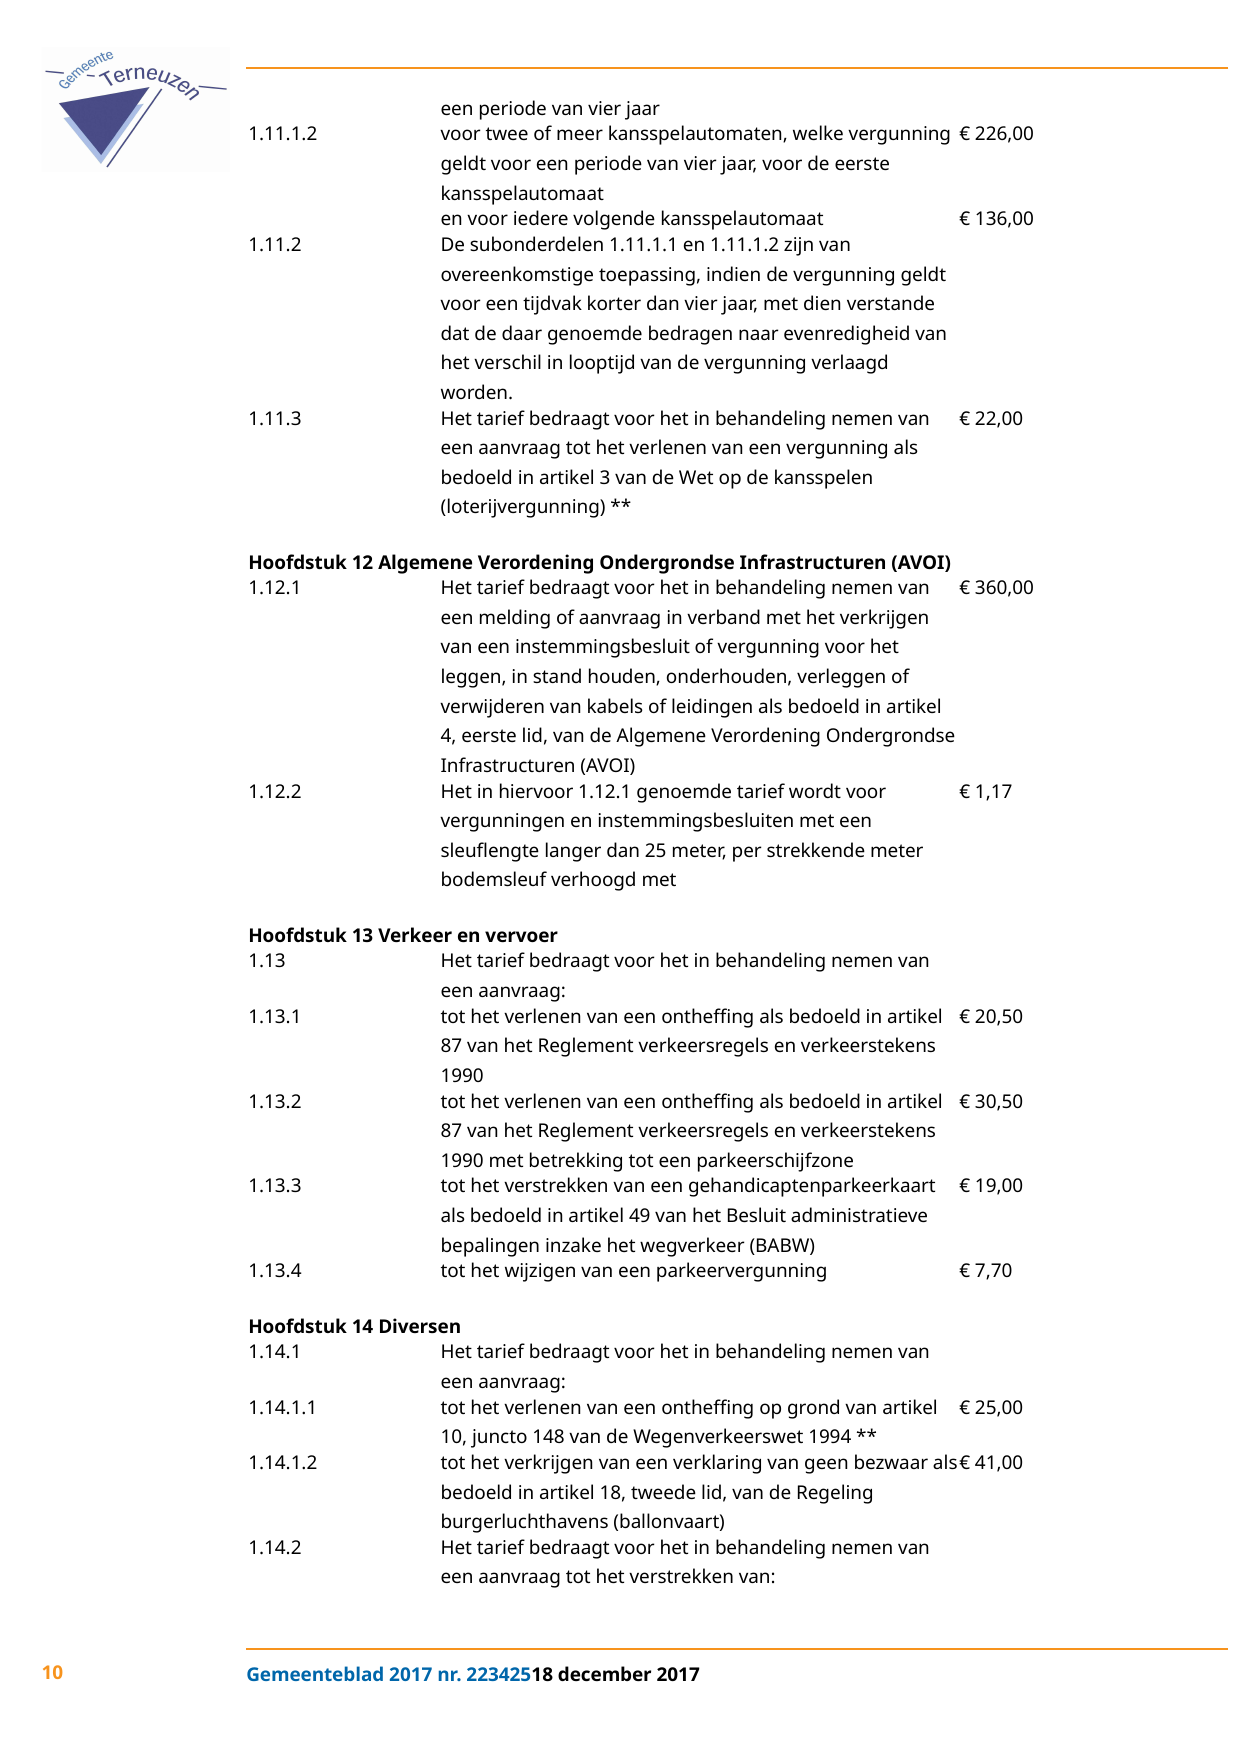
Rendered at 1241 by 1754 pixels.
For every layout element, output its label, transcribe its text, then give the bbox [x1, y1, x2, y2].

table_cell 1.12.1 [248, 575, 440, 778]
table_cell Hoofdstuk 13 Verkeer en vervoer [248, 892, 1152, 948]
table_cell 1.12.2 [248, 778, 440, 892]
table_cell 1.11.1.2 [248, 121, 440, 205]
table_cell 1.11.2 [248, 231, 440, 405]
table_cell € 30,50 [959, 1088, 1152, 1173]
table_cell 1.13 [248, 948, 440, 1003]
table_cell 1.13.1 [248, 1003, 440, 1088]
picture [41, 47, 231, 172]
table_cell tot het verlenen van een ontheffing als bedoeld in artikel 87 van het Reglement verkeersregels en verkeerstekens 1990 [440, 1003, 959, 1088]
table_cell Hoofdstuk 14 Diversen [248, 1283, 1152, 1339]
table_cell Het tarief bedraagt voor het in behandeling nemen van een aanvraag: [440, 948, 959, 1003]
table_cell 1.14.2 [248, 1534, 440, 1589]
table_cell [959, 1534, 1152, 1589]
table_cell € 22,00 [959, 405, 1152, 519]
table_cell [959, 95, 1152, 121]
table_cell een periode van vier jaar [440, 95, 959, 121]
table_cell tot het wijzigen van een parkeervergunning [440, 1258, 959, 1283]
table_cell tot het verlenen van een ontheffing op grond van artikel 10, juncto 148 van de Wegenverkeerswet 1994 ** [440, 1394, 959, 1449]
table_cell € 1,17 [959, 778, 1152, 892]
table_cell De subonderdelen 1.11.1.1 en 1.11.1.2 zijn van overeenkomstige toepassing, indien de vergunning geldt voor een tijdvak korter dan vier jaar, met dien verstande dat de daar genoemde bedragen naar evenredigheid van het verschil in looptijd van de vergunning verlaagd worden. [440, 231, 959, 405]
table_cell € 7,70 [959, 1258, 1152, 1283]
table_cell 1.14.1 [248, 1339, 440, 1394]
table_cell tot het verstrekken van een gehandicaptenparkeerkaart als bedoeld in artikel 49 van het Besluit administratieve bepalingen inzake het wegverkeer (BABW) [440, 1173, 959, 1258]
table_cell € 360,00 [959, 575, 1152, 778]
table_cell 1.14.1.2 [248, 1449, 440, 1534]
table_cell voor twee of meer kansspelautomaten, welke vergunning geldt voor een periode van vier jaar, voor de eerste kansspelautomaat [440, 121, 959, 205]
table_cell tot het verlenen van een ontheffing als bedoeld in artikel 87 van het Reglement verkeersregels en verkeerstekens 1990 met betrekking tot een parkeerschijfzone [440, 1088, 959, 1173]
table_cell € 136,00 [959, 205, 1152, 231]
table_cell € 41,00 [959, 1449, 1152, 1534]
table_cell Het tarief bedraagt voor het in behandeling nemen van een aanvraag tot het verlenen van een vergunning als bedoeld in artikel 3 van de Wet op de kansspelen (loterijvergunning) ** [440, 405, 959, 519]
table_cell Het tarief bedraagt voor het in behandeling nemen van een aanvraag tot het verstrekken van: [440, 1534, 959, 1589]
table_cell Het tarief bedraagt voor het in behandeling nemen van een aanvraag: [440, 1339, 959, 1394]
table_cell € 20,50 [959, 1003, 1152, 1088]
table_cell € 19,00 [959, 1173, 1152, 1258]
table_cell tot het verkrijgen van een verklaring van geen bezwaar als bedoeld in artikel 18, tweede lid, van de Regeling burgerluchthavens (ballonvaart) [440, 1449, 959, 1534]
table_cell [959, 231, 1152, 405]
table_cell [959, 1339, 1152, 1394]
table_cell 1.13.2 [248, 1088, 440, 1173]
table_cell en voor iedere volgende kansspelautomaat [440, 205, 959, 231]
table_cell 1.13.3 [248, 1173, 440, 1258]
table_cell 1.14.1.1 [248, 1394, 440, 1449]
table_cell [959, 948, 1152, 1003]
table_cell 1.13.4 [248, 1258, 440, 1283]
table_cell [248, 95, 440, 121]
table_cell [248, 205, 440, 231]
table_cell € 25,00 [959, 1394, 1152, 1449]
table_cell 1.11.3 [248, 405, 440, 519]
table_cell Het in hiervoor 1.12.1 genoemde tarief wordt voor vergunningen en instemmingsbesluiten met een sleuflengte langer dan 25 meter, per strekkende meter bodemsleuf verhoogd met [440, 778, 959, 892]
table_cell € 226,00 [959, 121, 1152, 205]
table_cell Het tarief bedraagt voor het in behandeling nemen van een melding of aanvraag in verband met het verkrijgen van een instemmingsbesluit of vergunning voor het leggen, in stand houden, onderhouden, verleggen of verwijderen van kabels of leidingen als bedoeld in artikel 4, eerste lid, van de Algemene Verordening Ondergrondse Infrastructuren (AVOI) [440, 575, 959, 778]
table_cell Hoofdstuk 12 Algemene Verordening Ondergrondse Infrastructuren (AVOI) [248, 519, 1152, 574]
